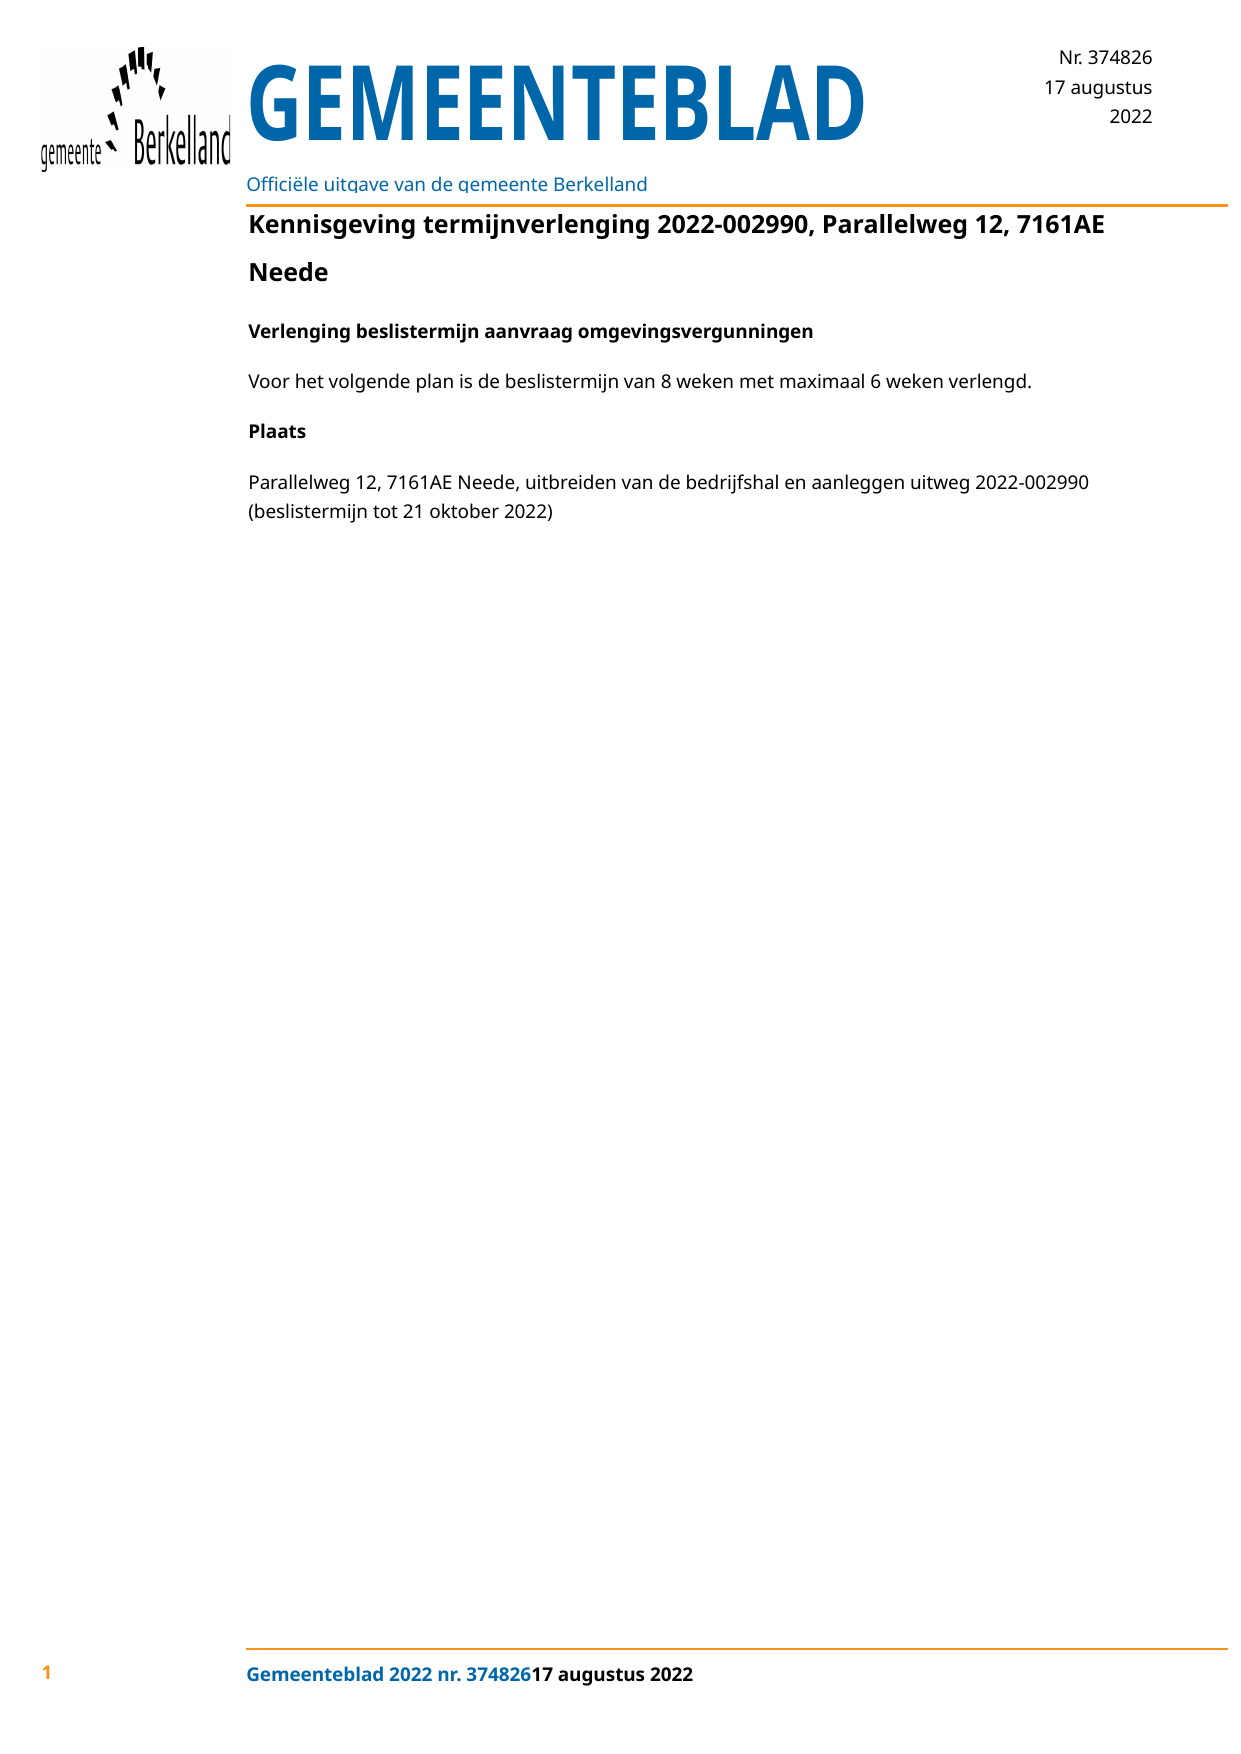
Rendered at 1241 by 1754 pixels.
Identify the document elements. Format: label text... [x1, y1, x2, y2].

picture [41, 47, 231, 172]
text Voor het volgende plan is de beslistermijn van 8 weken met maximaal 6 weken verlengd. [248, 368, 1152, 394]
text Plaats [248, 419, 1152, 444]
text Verlenging beslistermijn aanvraag omgevingsvergunningen [248, 318, 1152, 344]
text Parallelweg 12, 7161AE Neede, uitbreiden van de bedrijfshal en aanleggen uitweg 2022-002990 (beslistermijn tot 21 oktober 2022) [248, 469, 1152, 524]
text Kennisgeving termijnverlenging 2022-002990, Parallelweg 12, 7161AE Neede [248, 207, 1152, 288]
